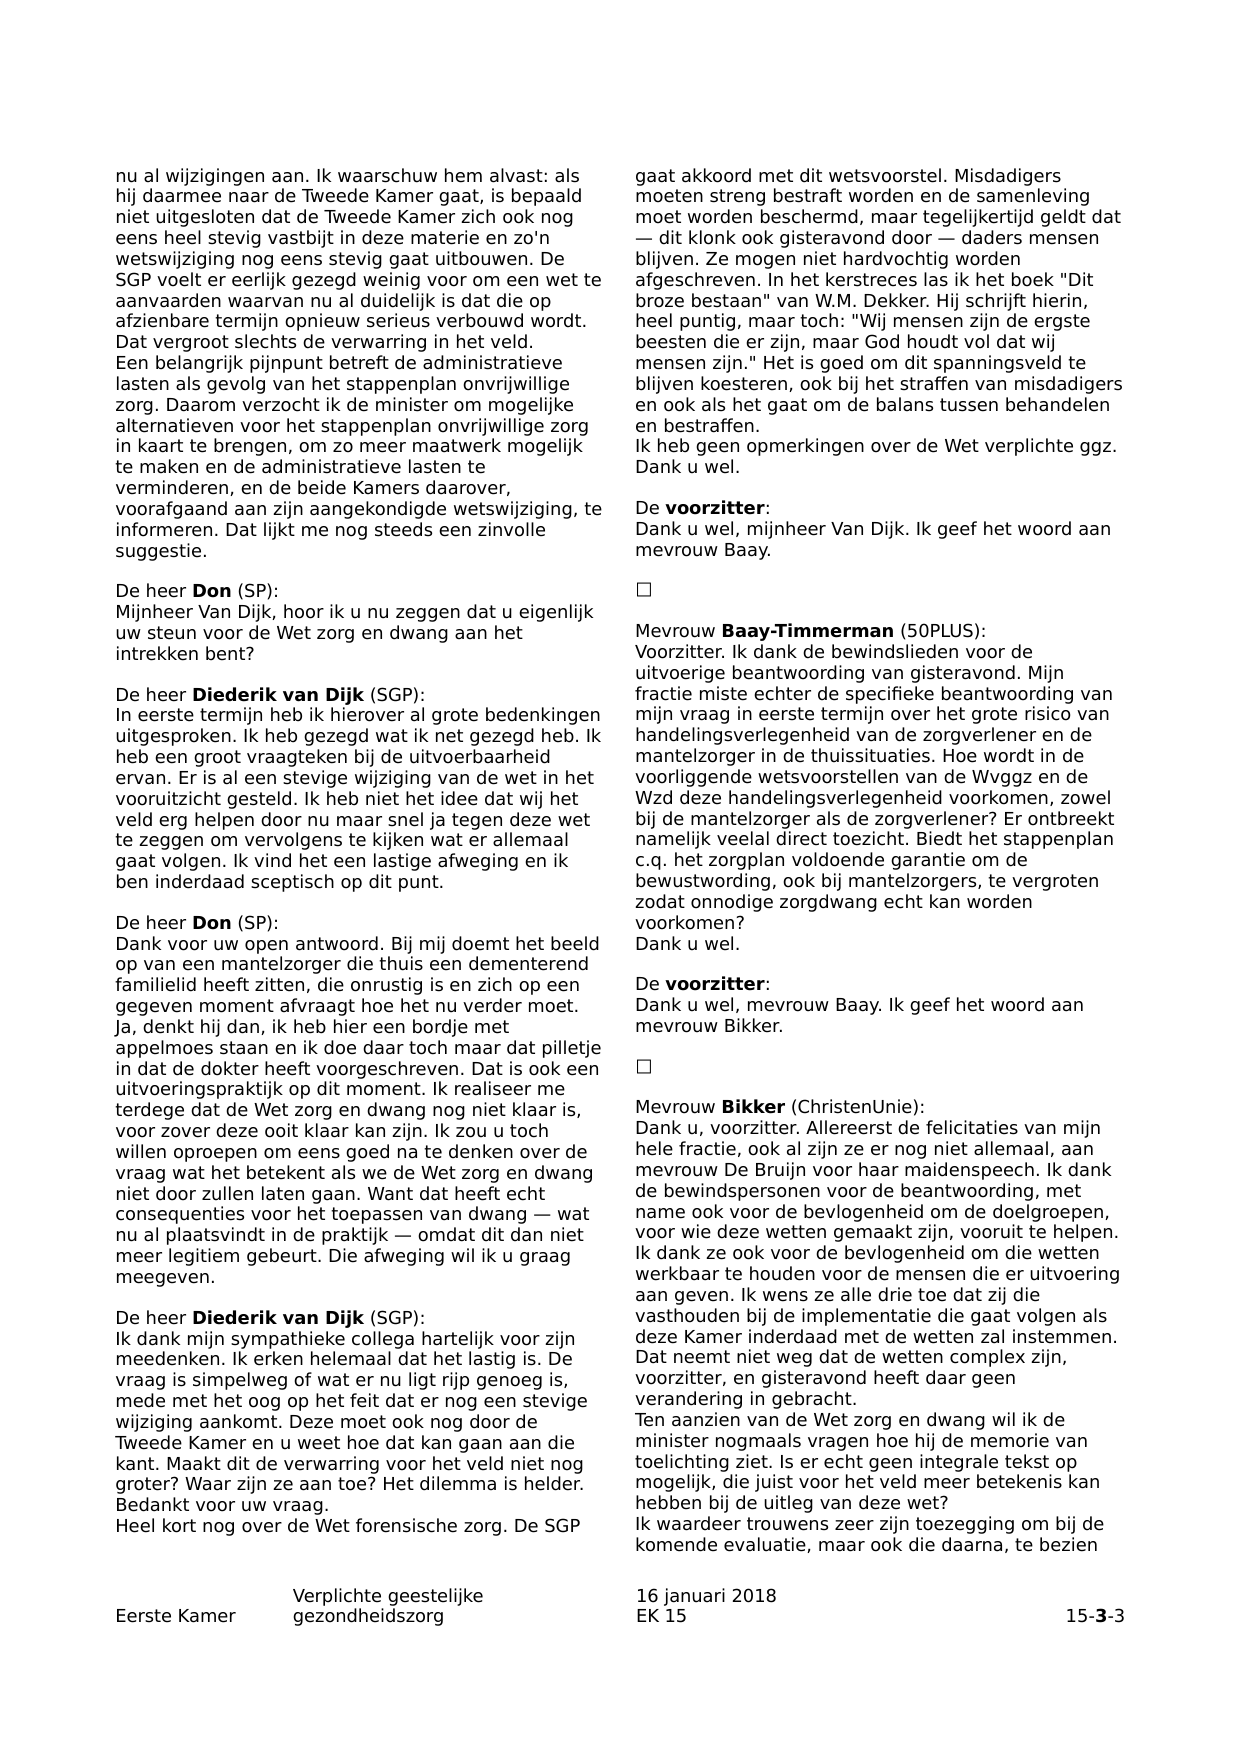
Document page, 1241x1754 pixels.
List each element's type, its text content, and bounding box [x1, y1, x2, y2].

text nu al wijzigingen aan. Ik waarschuw hem alvast: als hij daarmee naar de Tweede Kamer gaat, is bepaald niet uitgesloten dat de Tweede Kamer zich ook nog eens heel stevig vastbijt in deze materie en zo'n wetswijziging nog eens stevig gaat uitbouwen. De SGP voelt er eerlijk gezegd weinig voor om een wet te aanvaarden waarvan nu al duidelijk is dat die op afzienbare termijn opnieuw serieus verbouwd wordt. Dat vergroot slechts de verwarring in het veld. [115, 165, 605, 353]
text Mevrouw Baay-Timmerman (50PLUS): [635, 621, 1125, 642]
text De heer Don (SP): [115, 581, 605, 602]
text ⬜ [635, 580, 1125, 601]
text De voorzitter: [635, 974, 1125, 995]
text Ten aanzien van de Wet zorg en dwang wil ik de minister nogmaals vragen hoe hij de memorie van toelichting ziet. Is er echt geen integrale tekst op mogelijk, die juist voor het veld meer betekenis kan hebben bij de uitleg van deze wet? [635, 1410, 1125, 1514]
text Ik waardeer trouwens zeer zijn toezegging om bij de komende evaluatie, maar ook die daarna, te bezien [635, 1514, 1125, 1556]
text Dank u, voorzitter. Allereerst de felicitaties van mijn hele fractie, ook al zijn ze er nog niet allemaal, aan mevrouw De Bruijn voor haar maidenspeech. Ik dank de bewindspersonen voor de beantwoording, met name ook voor de bevlogenheid om de doelgroepen, voor wie deze wetten gemaakt zijn, vooruit te helpen. Ik dank ze ook voor de bevlogenheid om die wetten werkbaar te houden voor de mensen die er uitvoering aan geven. Ik wens ze alle drie toe dat zij die vasthouden bij de implementatie die gaat volgen als deze Kamer inderdaad met de wetten zal instemmen. Dat neemt niet weg dat de wetten complex zijn, voorzitter, en gisteravond heeft daar geen verandering in gebracht. [635, 1118, 1125, 1410]
text ⬜ [635, 1057, 1125, 1077]
text gaat akkoord met dit wetsvoorstel. Misdadigers moeten streng bestraft worden en de samenleving moet worden beschermd, maar tegelijkertijd geldt dat — dit klonk ook gisteravond door — daders mensen blijven. Ze mogen niet hardvochtig worden afgeschreven. In het kerstreces las ik het boek "Dit broze bestaan" van W.M. Dekker. Hij schrijft hierin, heel puntig, maar toch: "Wij mensen zijn de ergste beesten die er zijn, maar God houdt vol dat wij mensen zijn." Het is goed om dit spanningsveld te blijven koesteren, ook bij het straffen van misdadigers en ook als het gaat om de balans tussen behandelen en bestraffen. [635, 165, 1125, 436]
text Dank u wel, mevrouw Baay. Ik geef het woord aan mevrouw Bikker. [635, 995, 1125, 1037]
text Dank u wel. [635, 933, 1125, 954]
text Heel kort nog over de Wet forensische zorg. De SGP [115, 1516, 605, 1537]
text Ik dank mijn sympathieke collega hartelijk voor zijn meedenken. Ik erken helemaal dat het lastig is. De vraag is simpelweg of wat er nu ligt rijp genoeg is, mede met het oog op het feit dat er nog een stevige wijziging aankomt. Deze moet ook nog door de Tweede Kamer en u weet hoe dat kan gaan aan die kant. Maakt dit de verwarring voor het veld niet nog groter? Waar zijn ze aan toe? Het dilemma is helder. Bedankt voor uw vraag. [115, 1328, 605, 1516]
text Dank voor uw open antwoord. Bij mij doemt het beeld op van een mantelzorger die thuis een dementerend familielid heeft zitten, die onrustig is en zich op een gegeven moment afvraagt hoe het nu verder moet. Ja, denkt hij dan, ik heb hier een bordje met appelmoes staan en ik doe daar toch maar dat pilletje in dat de dokter heeft voorgeschreven. Dat is ook een uitvoeringspraktijk op dit moment. Ik realiseer me terdege dat de Wet zorg en dwang nog niet klaar is, voor zover deze ooit klaar kan zijn. Ik zou u toch willen oproepen om eens goed na te denken over de vraag wat het betekent als we de Wet zorg en dwang niet door zullen laten gaan. Want dat heeft echt consequenties voor het toepassen van dwang — wat nu al plaatsvindt in de praktijk — omdat dit dan niet meer legitiem gebeurt. Die afweging wil ik u graag meegeven. [115, 933, 605, 1287]
text Een belangrijk pijnpunt betreft de administratieve lasten als gevolg van het stappenplan onvrijwillige zorg. Daarom verzocht ik de minister om mogelijke alternatieven voor het stappenplan onvrijwillige zorg in kaart te brengen, om zo meer maatwerk mogelijk te maken en de administratieve lasten te verminderen, en de beide Kamers daarover, voorafgaand aan zijn aangekondigde wetswijziging, te informeren. Dat lijkt me nog steeds een zinvolle suggestie. [115, 353, 605, 561]
text De heer Diederik van Dijk (SGP): [115, 1307, 605, 1328]
text Voorzitter. Ik dank de bewindslieden voor de uitvoerige beantwoording van gisteravond. Mijn fractie miste echter de specifieke beantwoording van mijn vraag in eerste termijn over het grote risico van handelingsverlegenheid van de zorgverlener en de mantelzorger in de thuissituaties. Hoe wordt in de voorliggende wetsvoorstellen van de Wvggz en de Wzd deze handelingsverlegenheid voorkomen, zowel bij de mantelzorger als de zorgverlener? Er ontbreekt namelijk veelal direct toezicht. Biedt het stappenplan c.q. het zorgplan voldoende garantie om de bewustwording, ook bij mantelzorgers, te vergroten zodat onnodige zorgdwang echt kan worden voorkomen? [635, 642, 1125, 933]
text Mijnheer Van Dijk, hoor ik u nu zeggen dat u eigenlijk uw steun voor de Wet zorg en dwang aan het intrekken bent? [115, 602, 605, 664]
text Ik heb geen opmerkingen over de Wet verplichte ggz. Dank u wel. [635, 436, 1125, 478]
text Dank u wel, mijnheer Van Dijk. Ik geef het woord aan mevrouw Baay. [635, 518, 1125, 560]
text De voorzitter: [635, 498, 1125, 518]
text In eerste termijn heb ik hierover al grote bedenkingen uitgesproken. Ik heb gezegd wat ik net gezegd heb. Ik heb een groot vraagteken bij de uitvoerbaarheid ervan. Er is al een stevige wijziging van de wet in het vooruitzicht gesteld. Ik heb niet het idee dat wij het veld erg helpen door nu maar snel ja tegen deze wet te zeggen om vervolgens te kijken wat er allemaal gaat volgen. Ik vind het een lastige afweging en ik ben inderdaad sceptisch op dit punt. [115, 705, 605, 893]
text De heer Don (SP): [115, 913, 605, 933]
text Mevrouw Bikker (ChristenUnie): [635, 1097, 1125, 1118]
text De heer Diederik van Dijk (SGP): [115, 684, 605, 705]
